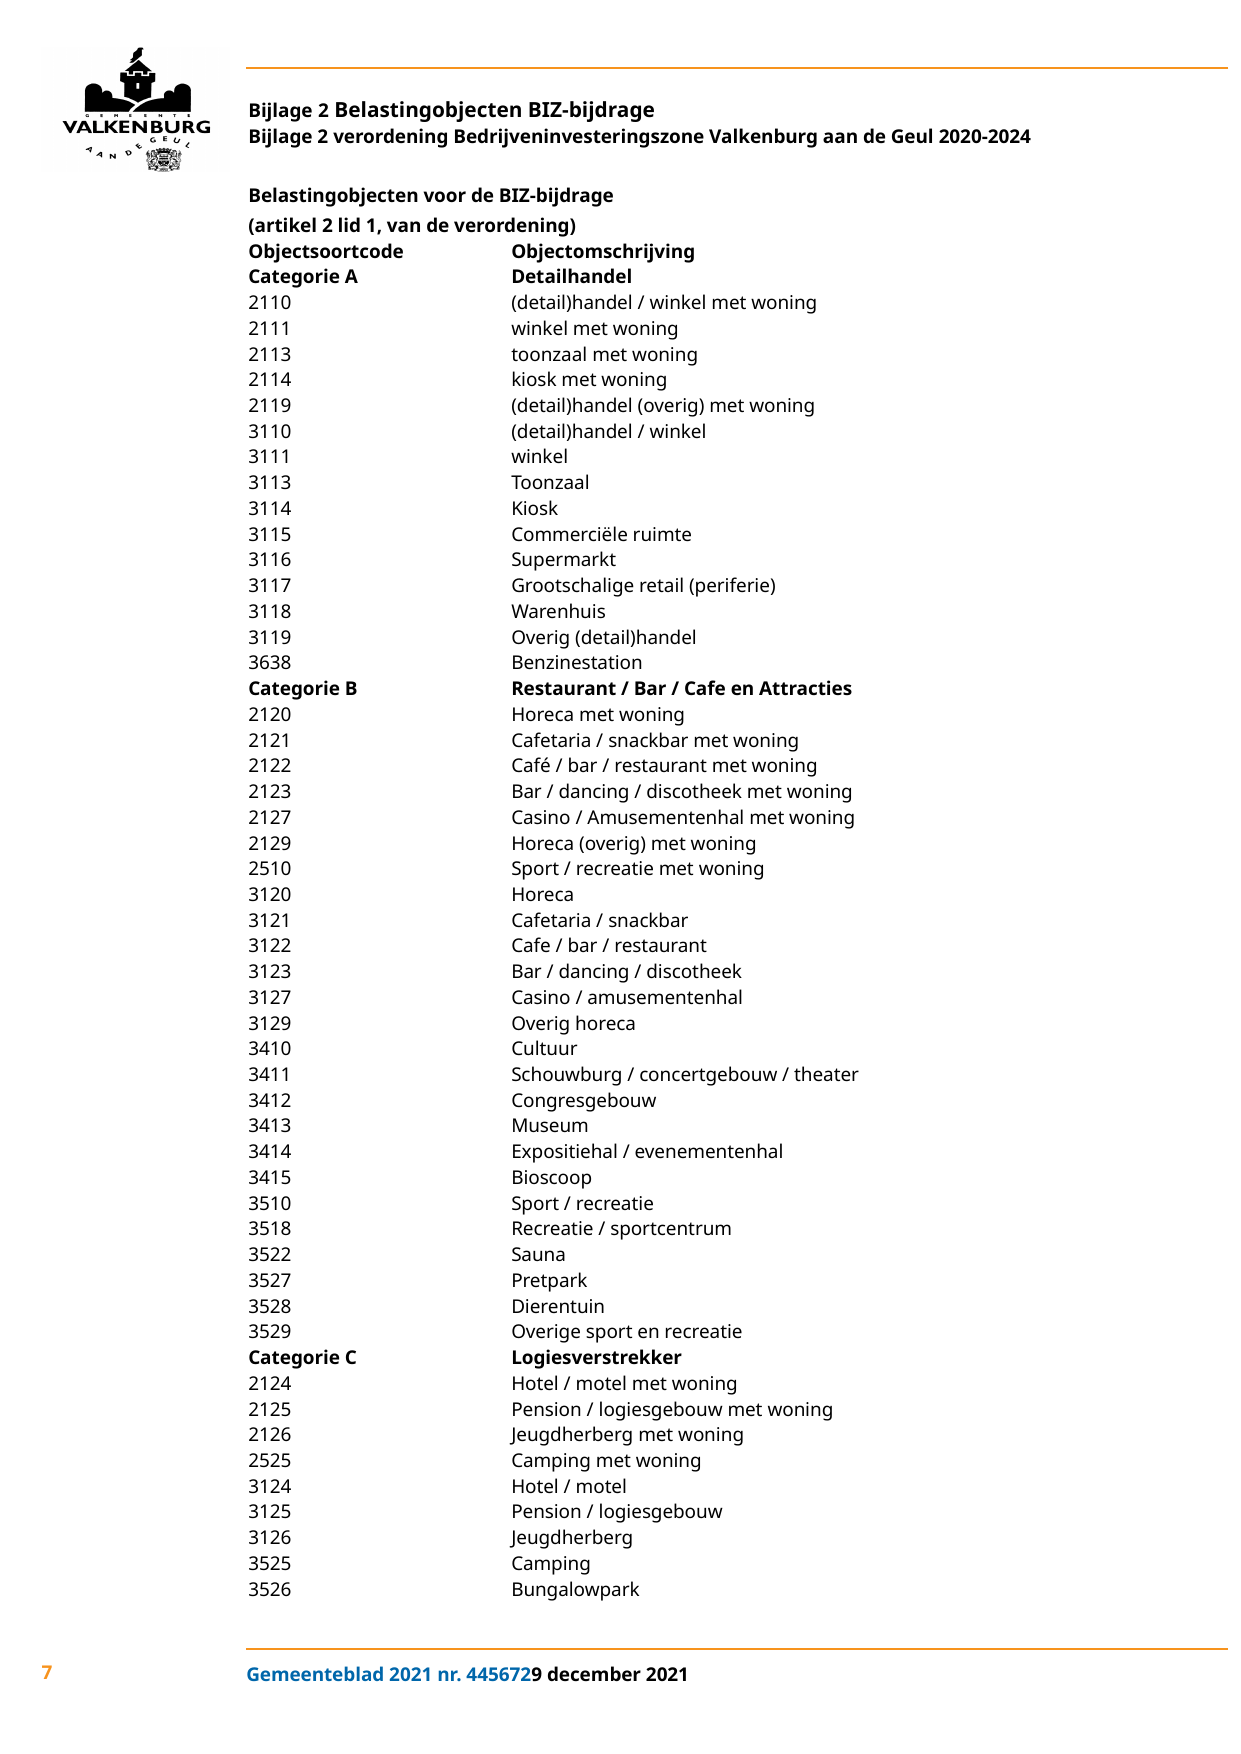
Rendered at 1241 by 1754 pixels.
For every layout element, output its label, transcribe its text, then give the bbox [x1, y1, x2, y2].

table_cell Categorie A [248, 264, 511, 289]
table_cell 3119 [248, 624, 511, 649]
table_cell 3528 [248, 1293, 511, 1318]
table_cell 3510 [248, 1190, 511, 1216]
table_cell 3413 [248, 1113, 511, 1138]
table_cell Restaurant / Bar / Cafe en Attracties [511, 675, 1152, 701]
table_cell Hotel / motel [511, 1473, 1152, 1499]
table_cell 3113 [248, 470, 511, 495]
table_cell Commerciële ruimte [511, 521, 1152, 547]
table_cell 2125 [248, 1396, 511, 1421]
table_cell 3122 [248, 933, 511, 958]
table_cell 3125 [248, 1499, 511, 1524]
table_cell Overig horeca [511, 1010, 1152, 1036]
table_cell Congresgebouw [511, 1087, 1152, 1113]
table_cell 2119 [248, 392, 511, 418]
table_cell 3529 [248, 1319, 511, 1344]
table_cell Pension / logiesgebouw met woning [511, 1396, 1152, 1421]
table_cell Horeca (overig) met woning [511, 830, 1152, 855]
table_cell winkel met woning [511, 315, 1152, 341]
table_cell 2127 [248, 804, 511, 830]
table_cell Hotel / motel met woning [511, 1370, 1152, 1396]
table_cell Bungalowpark [511, 1576, 1152, 1602]
table_cell Objectomschrijving [511, 238, 1152, 264]
table_cell Jeugdherberg met woning [511, 1421, 1152, 1447]
table_cell Cultuur [511, 1036, 1152, 1061]
table_cell Logiesverstrekker [511, 1344, 1152, 1370]
table_cell (detail)handel (overig) met woning [511, 392, 1152, 418]
table_cell 3522 [248, 1241, 511, 1267]
table_cell 2114 [248, 367, 511, 392]
table_cell Detailhandel [511, 264, 1152, 289]
table_cell 3518 [248, 1216, 511, 1241]
table_cell Camping met woning [511, 1447, 1152, 1473]
table_cell Dierentuin [511, 1293, 1152, 1318]
table_cell 3120 [248, 881, 511, 907]
table_cell Warenhuis [511, 598, 1152, 624]
table_cell 3121 [248, 907, 511, 933]
table_cell (detail)handel / winkel met woning [511, 289, 1152, 315]
table_cell 3110 [248, 418, 511, 444]
table_cell Expositiehal / evenementenhal [511, 1139, 1152, 1164]
table_cell Bar / dancing / discotheek [511, 958, 1152, 984]
table_cell 3414 [248, 1139, 511, 1164]
table_cell 2120 [248, 701, 511, 727]
table_cell Categorie B [248, 675, 511, 701]
table_cell 2129 [248, 830, 511, 855]
table_cell 3525 [248, 1550, 511, 1576]
table_cell Bioscoop [511, 1164, 1152, 1190]
table_cell Overig (detail)handel [511, 624, 1152, 649]
table_cell 3115 [248, 521, 511, 547]
table_cell Schouwburg / concertgebouw / theater [511, 1061, 1152, 1087]
table_cell Overige sport en recreatie [511, 1319, 1152, 1344]
table_cell 3114 [248, 495, 511, 521]
table_cell 2126 [248, 1421, 511, 1447]
table_cell Jeugdherberg [511, 1524, 1152, 1550]
table_cell 2525 [248, 1447, 511, 1473]
picture [41, 47, 231, 172]
table_cell Camping [511, 1550, 1152, 1576]
table_cell Supermarkt [511, 547, 1152, 572]
table_cell Sport / recreatie met woning [511, 855, 1152, 881]
table_cell 2113 [248, 341, 511, 367]
table_cell Sauna [511, 1241, 1152, 1267]
table_cell Bar / dancing / discotheek met woning [511, 778, 1152, 804]
table_cell Casino / Amusementenhal met woning [511, 804, 1152, 830]
table_cell Sport / recreatie [511, 1190, 1152, 1216]
table_cell 3118 [248, 598, 511, 624]
table_cell winkel [511, 444, 1152, 469]
table_cell Café / bar / restaurant met woning [511, 753, 1152, 778]
table_cell Toonzaal [511, 470, 1152, 495]
table_cell Grootschalige retail (periferie) [511, 573, 1152, 598]
table_cell Casino / amusementenhal [511, 984, 1152, 1010]
table_cell 3127 [248, 984, 511, 1010]
table_cell Pretpark [511, 1267, 1152, 1293]
table_cell 2122 [248, 753, 511, 778]
table_cell Benzinestation [511, 650, 1152, 675]
table_cell 3411 [248, 1061, 511, 1087]
text Bijlage 2 Belastingobjecten BIZ-bijdrage [248, 95, 1152, 123]
table_cell Cafe / bar / restaurant [511, 933, 1152, 958]
table_cell 3111 [248, 444, 511, 469]
table_cell 3124 [248, 1473, 511, 1499]
table_cell Horeca [511, 881, 1152, 907]
table_cell 2121 [248, 727, 511, 752]
table_cell 3415 [248, 1164, 511, 1190]
table_cell 3116 [248, 547, 511, 572]
table_cell 2110 [248, 289, 511, 315]
table_cell toonzaal met woning [511, 341, 1152, 367]
table_cell Kiosk [511, 495, 1152, 521]
table_cell 3410 [248, 1036, 511, 1061]
table_cell 2510 [248, 855, 511, 881]
table_cell 2111 [248, 315, 511, 341]
table_cell Cafetaria / snackbar met woning [511, 727, 1152, 752]
table_cell 3129 [248, 1010, 511, 1036]
table_cell 3527 [248, 1267, 511, 1293]
table_cell Objectsoortcode [248, 238, 511, 264]
table_cell kiosk met woning [511, 367, 1152, 392]
table_cell Pension / logiesgebouw [511, 1499, 1152, 1524]
table_cell Museum [511, 1113, 1152, 1138]
table_cell Horeca met woning [511, 701, 1152, 727]
table_cell 3526 [248, 1576, 511, 1602]
table_cell (detail)handel / winkel [511, 418, 1152, 444]
table_header Bijlage 2 verordening Bedrijveninvesteringszone Valkenburg aan de Geul 2020-2024 Belastingobjecten voor de BIZ-bijdrage (artikel 2 lid 1, van de verordening) [248, 124, 1152, 238]
table_cell 3126 [248, 1524, 511, 1550]
table_cell 2123 [248, 778, 511, 804]
table_cell 3117 [248, 573, 511, 598]
table_cell 3638 [248, 650, 511, 675]
table_cell 2124 [248, 1370, 511, 1396]
table_cell 3412 [248, 1087, 511, 1113]
table_cell Recreatie / sportcentrum [511, 1216, 1152, 1241]
table_cell 3123 [248, 958, 511, 984]
table_cell Cafetaria / snackbar [511, 907, 1152, 933]
table_cell Categorie C [248, 1344, 511, 1370]
